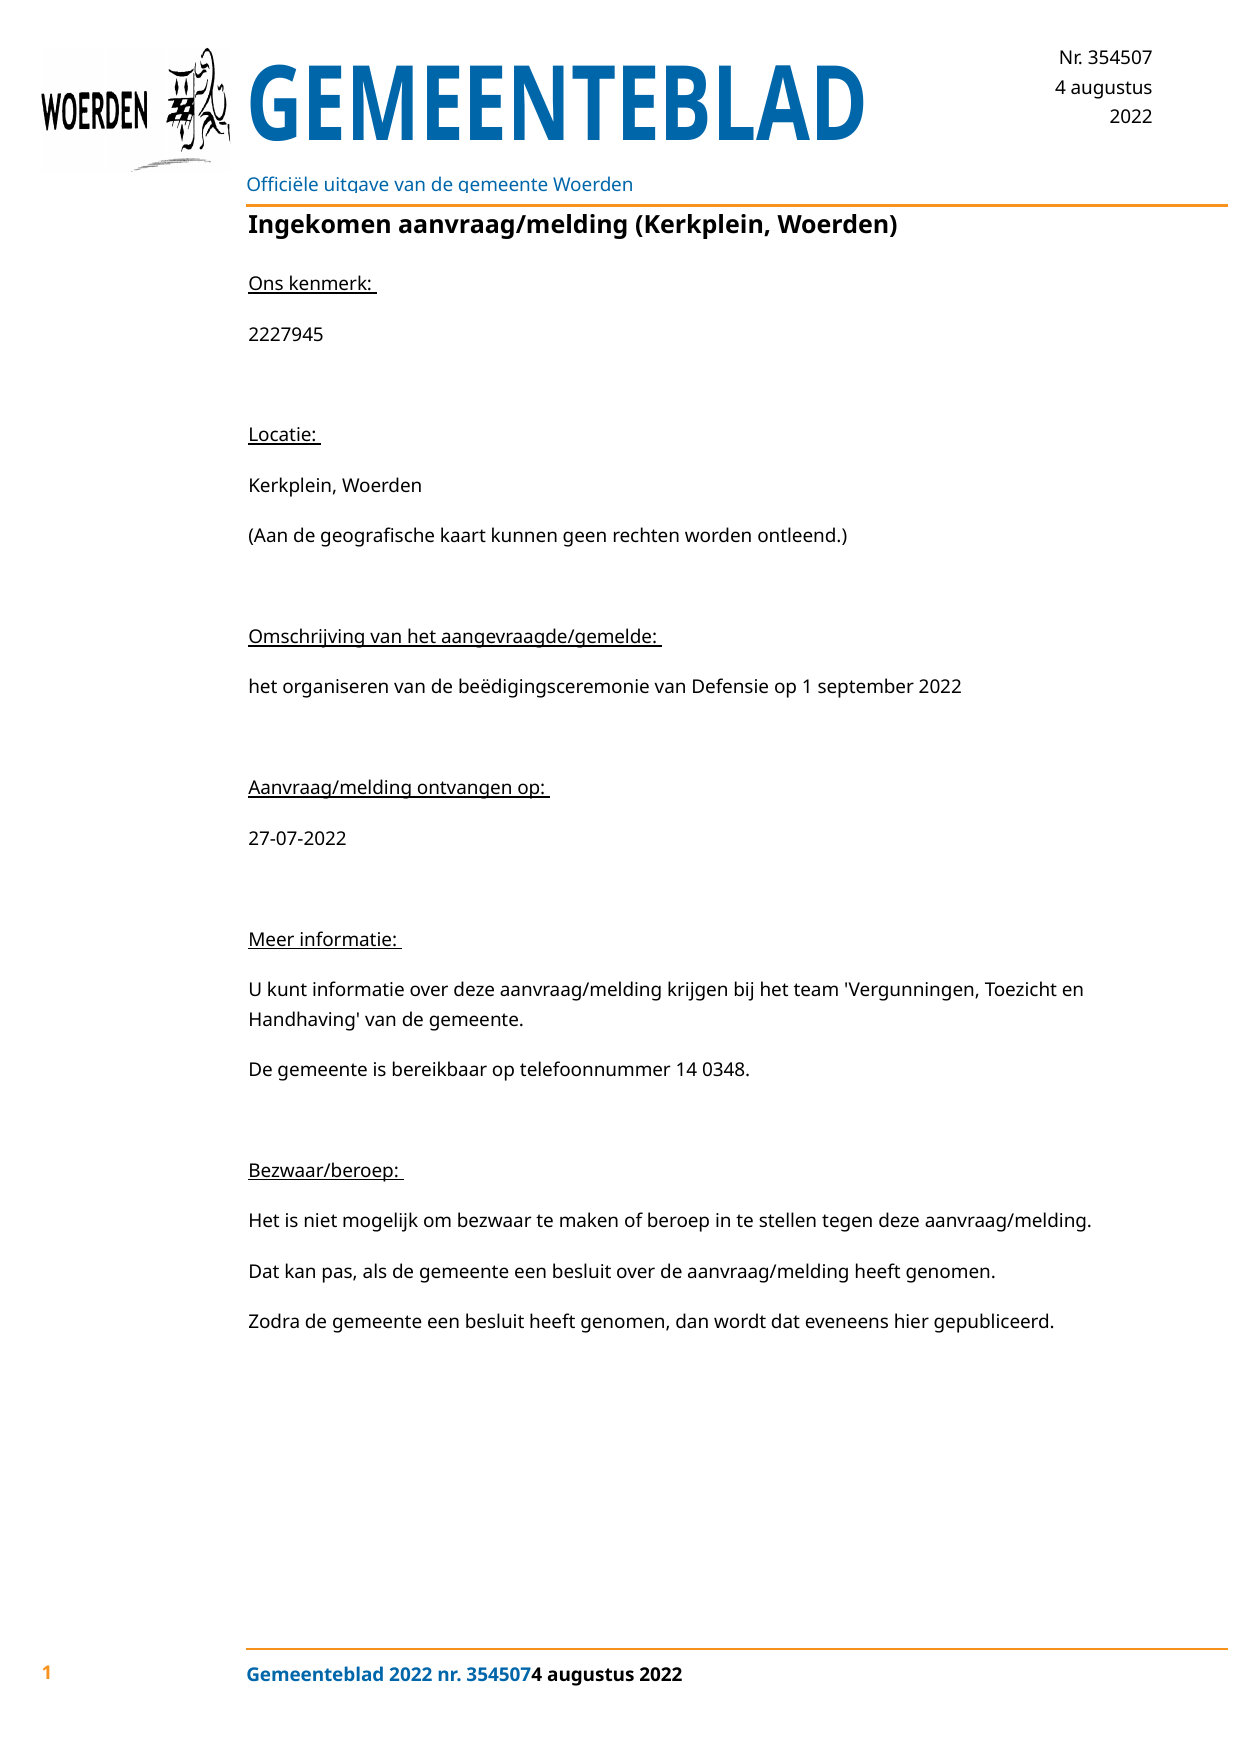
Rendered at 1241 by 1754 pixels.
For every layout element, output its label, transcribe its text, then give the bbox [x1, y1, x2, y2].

text het organiseren van de beëdigingsceremonie van Defensie op 1 september 2022 [248, 674, 1152, 699]
text Zodra de gemeente een besluit heeft genomen, dan wordt dat eveneens hier gepubliceerd. [248, 1308, 1152, 1334]
text U kunt informatie over deze aanvraag/melding krijgen bij het team 'Vergunningen, Toezicht en Handhaving' van de gemeente. [248, 976, 1152, 1031]
text Meer informatie: [248, 926, 1152, 951]
text Omschrijving van het aangevraagde/gemelde: [248, 623, 1152, 649]
text Bezwaar/beroep: [248, 1157, 1152, 1183]
text Ingekomen aanvraag/melding (Kerkplein, Woerden) [248, 207, 1152, 241]
text Het is niet mogelijk om bezwaar te maken of beroep in te stellen tegen deze aanvraag/melding. [248, 1207, 1152, 1233]
text 27-07-2022 [248, 825, 1152, 851]
text Dat kan pas, als de gemeente een besluit over de aanvraag/melding heeft genomen. [248, 1258, 1152, 1283]
text De gemeente is bereikbaar op telefoonnummer 14 0348. [248, 1056, 1152, 1082]
text Aanvraag/melding ontvangen op: [248, 774, 1152, 800]
text Ons kenmerk: [248, 270, 1152, 296]
text (Aan de geografische kaart kunnen geen rechten worden ontleend.) [248, 522, 1152, 548]
text 2227945 [248, 321, 1152, 346]
text Kerkplein, Woerden [248, 472, 1152, 498]
picture [41, 47, 231, 172]
text Locatie: [248, 422, 1152, 447]
